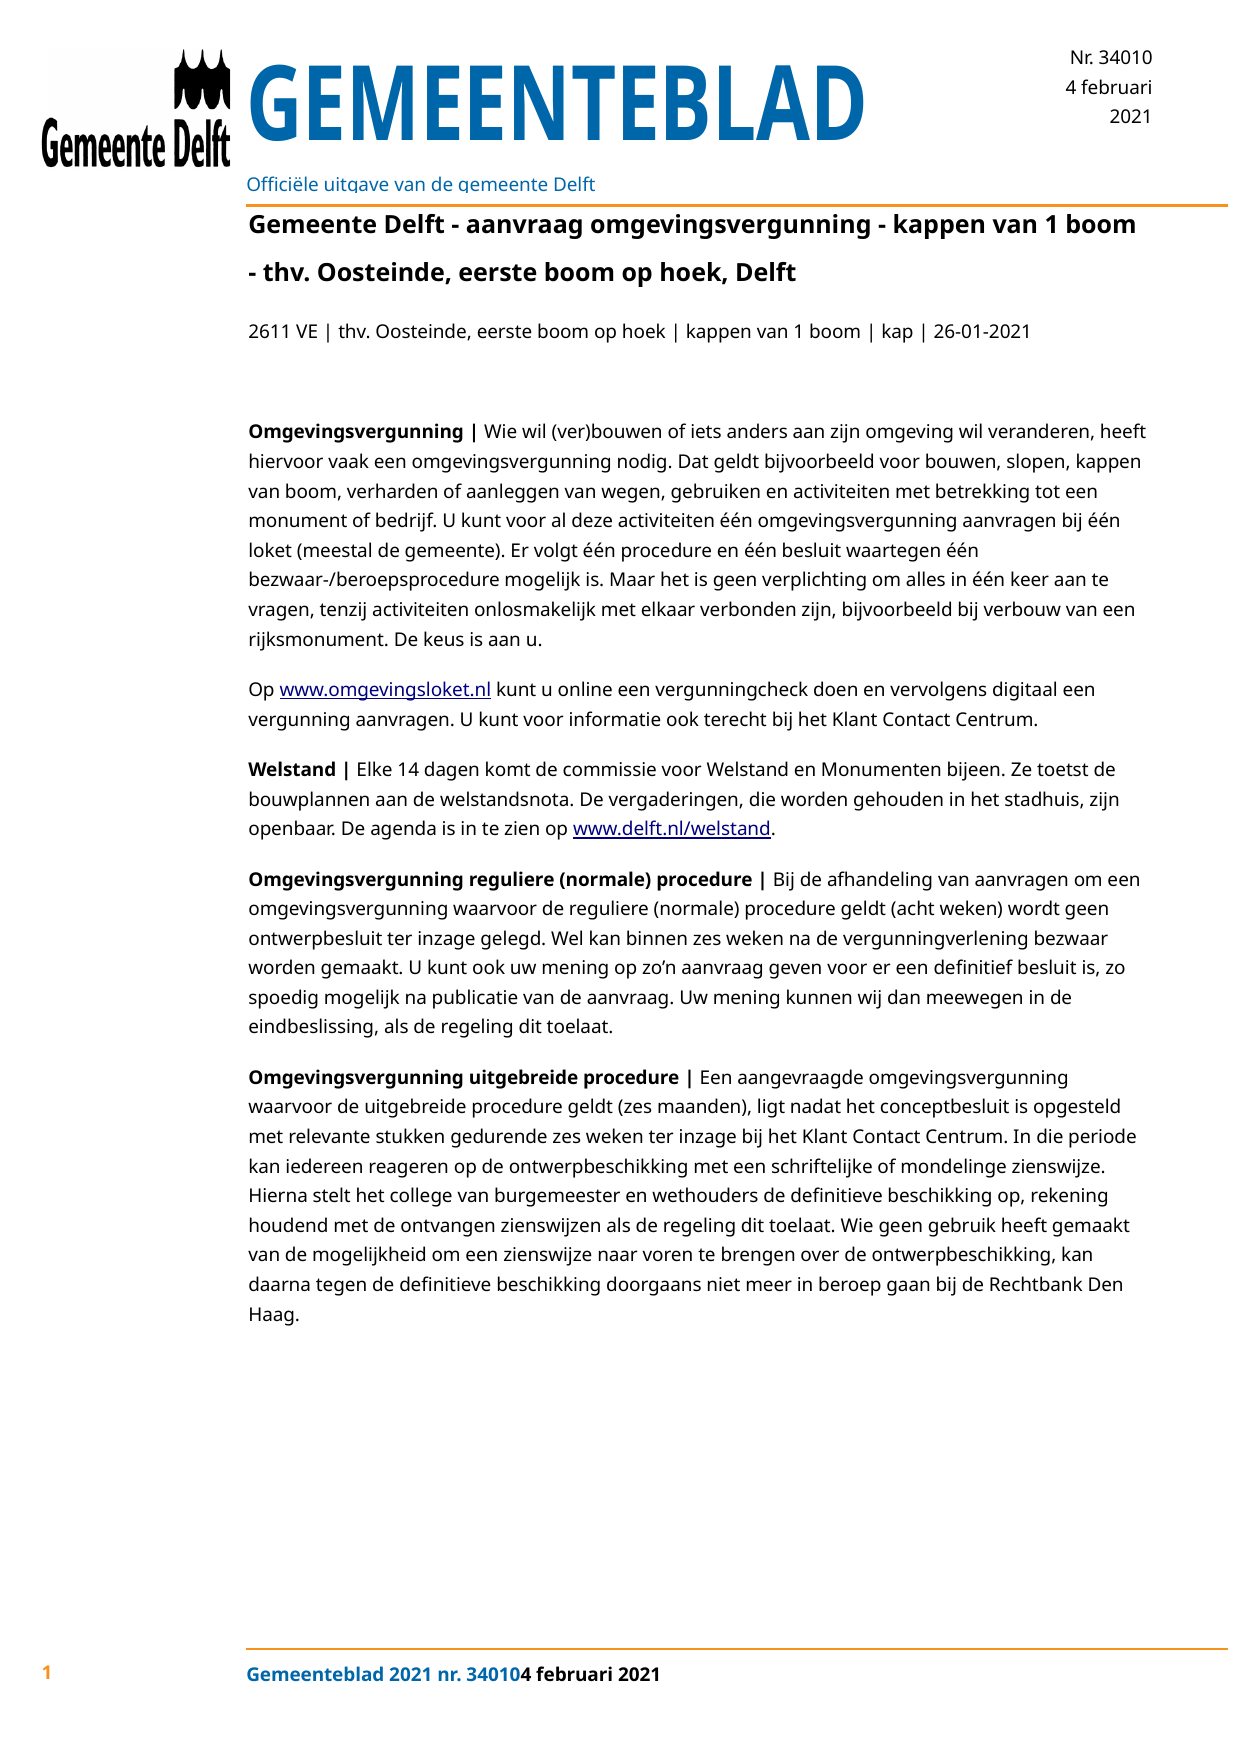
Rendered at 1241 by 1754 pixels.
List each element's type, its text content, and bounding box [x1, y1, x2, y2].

text Op www.omgevingsloket.nl kunt u online een vergunningcheck doen en vervolgens digitaal een vergunning aanvragen. U kunt voor informatie ook terecht bij het Klant Contact Centrum. [248, 676, 1152, 732]
text Omgevingsvergunning uitgebreide procedure | Een aangevraagde omgevingsvergunning waarvoor de uitgebreide procedure geldt (zes maanden), ligt nadat het conceptbesluit is opgesteld met relevante stukken gedurende zes weken ter inzage bij het Klant Contact Centrum. In die periode kan iedereen reageren op de ontwerpbeschikking met een schriftelijke of mondelinge zienswijze. Hierna stelt het college van burgemeester en wethouders de definitieve beschikking op, rekening houdend met de ontvangen zienswijzen als de regeling dit toelaat. Wie geen gebruik heeft gemaakt van de mogelijkheid om een zienswijze naar voren te brengen over de ontwerpbeschikking, kan daarna tegen de definitieve beschikking doorgaans niet meer in beroep gaan bij de Rechtbank Den Haag. [248, 1064, 1152, 1327]
text Welstand | Elke 14 dagen komt de commissie voor Welstand en Monumenten bijeen. Ze toetst de bouwplannen aan de welstandsnota. De vergaderingen, die worden gehouden in het stadhuis, zijn openbaar. De agenda is in te zien op www.delft.nl/welstand. [248, 756, 1152, 841]
text Omgevingsvergunning reguliere (normale) procedure | Bij de afhandeling van aanvragen om een omgevingsvergunning waarvoor de reguliere (normale) procedure geldt (acht weken) wordt geen ontwerpbesluit ter inzage gelegd. Wel kan binnen zes weken na de vergunningverlening bezwaar worden gemaakt. U kunt ook uw mening op zo’n aanvraag geven voor er een definitief besluit is, zo spoedig mogelijk na publicatie van de aanvraag. Uw mening kunnen wij dan meewegen in de eindbeslissing, als de regeling dit toelaat. [248, 866, 1152, 1039]
text Omgevingsvergunning | Wie wil (ver)bouwen of iets anders aan zijn omgeving wil veranderen, heeft hiervoor vaak een omgevingsvergunning nodig. Dat geldt bijvoorbeeld voor bouwen, slopen, kappen van boom, verharden of aanleggen van wegen, gebruiken en activiteiten met betrekking tot een monument of bedrijf. U kunt voor al deze activiteiten één omgevingsvergunning aanvragen bij één loket (meestal de gemeente). Er volgt één procedure en één besluit waartegen één bezwaar-/beroepsprocedure mogelijk is. Maar het is geen verplichting om alles in één keer aan te vragen, tenzij activiteiten onlosmakelijk met elkaar verbonden zijn, bijvoorbeeld bij verbouw van een rijksmonument. De keus is aan u. [248, 419, 1152, 652]
text 2611 VE | thv. Oosteinde, eerste boom op hoek | kappen van 1 boom | kap | 26-01-2021 [248, 318, 1152, 344]
picture [41, 47, 231, 172]
text Gemeente Delft - aanvraag omgevingsvergunning - kappen van 1 boom - thv. Oosteinde, eerste boom op hoek, Delft [248, 207, 1152, 288]
